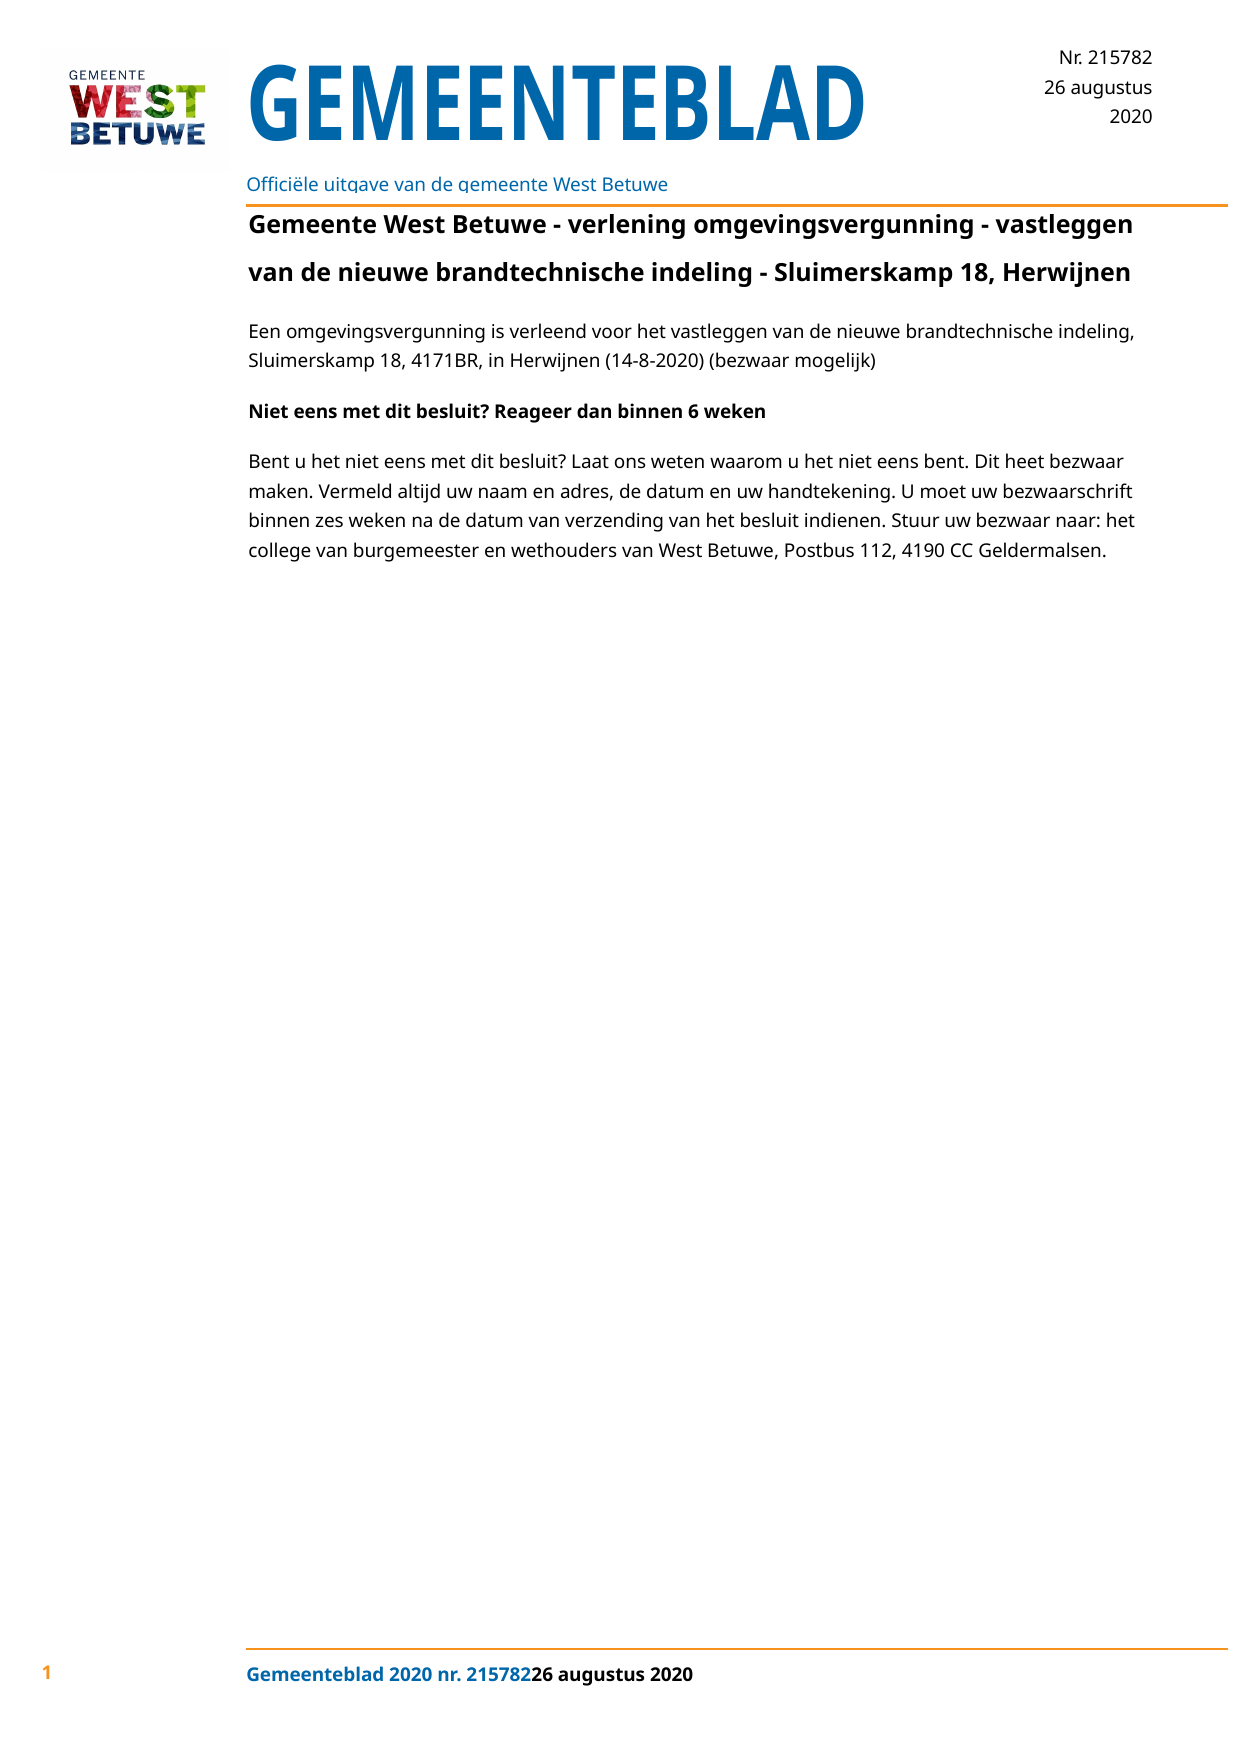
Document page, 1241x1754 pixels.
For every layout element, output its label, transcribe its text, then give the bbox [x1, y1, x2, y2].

text Een omgevingsvergunning is verleend voor het vastleggen van de nieuwe brandtechnische indeling, Sluimerskamp 18, 4171BR, in Herwijnen (14-8-2020) (bezwaar mogelijk) [248, 318, 1152, 373]
picture [41, 47, 231, 172]
text Niet eens met dit besluit? Reageer dan binnen 6 weken [248, 398, 1152, 424]
text Gemeente West Betuwe - verlening omgevingsvergunning - vastleggen van de nieuwe brandtechnische indeling - Sluimerskamp 18, Herwijnen [248, 207, 1152, 288]
text Bent u het niet eens met dit besluit? Laat ons weten waarom u het niet eens bent. Dit heet bezwaar maken. Vermeld altijd uw naam en adres, de datum en uw handtekening. U moet uw bezwaarschrift binnen zes weken na de datum van verzending van het besluit indienen. Stuur uw bezwaar naar: het college van burgemeester en wethouders van West Betuwe, Postbus 112, 4190 CC Geldermalsen. [248, 448, 1152, 563]
